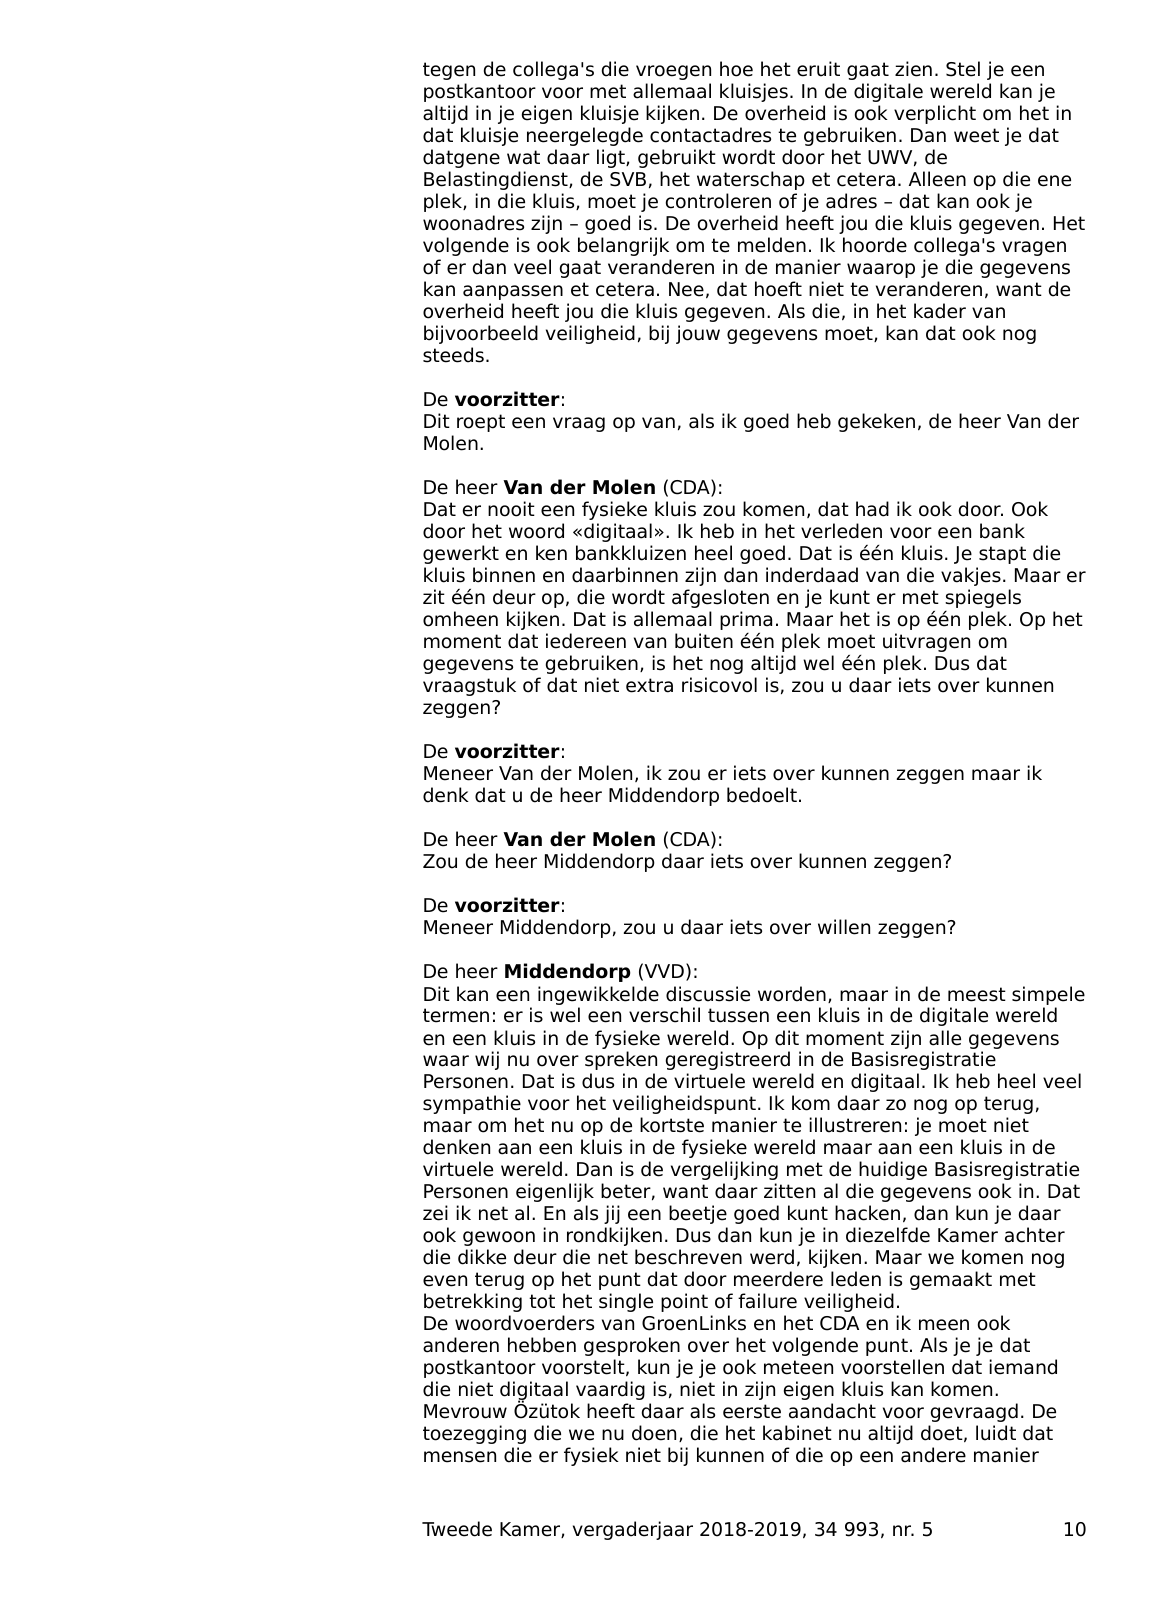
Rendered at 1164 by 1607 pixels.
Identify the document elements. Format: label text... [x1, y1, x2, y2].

text De heer Middendorp (VVD): [422, 961, 1087, 983]
text De voorzitter: [422, 741, 1087, 763]
text Dat er nooit een fysieke kluis zou komen, dat had ik ook door. Ook door het woord «digitaal». Ik heb in het verleden voor een bank gewerkt en ken bankkluizen heel goed. Dat is één kluis. Je stapt die kluis binnen en daarbinnen zijn dan inderdaad van die vakjes. Maar er zit één deur op, die wordt afgesloten en je kunt er met spiegels omheen kijken. Dat is allemaal prima. Maar het is op één plek. Op het moment dat iedereen van buiten één plek moet uitvragen om gegevens te gebruiken, is het nog altijd wel één plek. Dus dat vraagstuk of dat niet extra risicovol is, zou u daar iets over kunnen zeggen? [422, 499, 1087, 719]
text De heer Van der Molen (CDA): [422, 477, 1087, 499]
text De voorzitter: [422, 895, 1087, 917]
text De woordvoerders van GroenLinks en het CDA en ik meen ook anderen hebben gesproken over het volgende punt. Als je je dat postkantoor voorstelt, kun je je ook meteen voorstellen dat iemand die niet digitaal vaardig is, niet in zijn eigen kluis kan komen. Mevrouw Özütok heeft daar als eerste aandacht voor gevraagd. De toezegging die we nu doen, die het kabinet nu altijd doet, luidt dat mensen die er fysiek niet bij kunnen of die op een andere manier [422, 1313, 1087, 1467]
text Meneer Van der Molen, ik zou er iets over kunnen zeggen maar ik denk dat u de heer Middendorp bedoelt. [422, 763, 1087, 807]
text Zou de heer Middendorp daar iets over kunnen zeggen? [422, 851, 1087, 873]
text Dit kan een ingewikkelde discussie worden, maar in de meest simpele termen: er is wel een verschil tussen een kluis in de digitale wereld en een kluis in de fysieke wereld. Op dit moment zijn alle gegevens waar wij nu over spreken geregistreerd in de Basisregistratie Personen. Dat is dus in de virtuele wereld en digitaal. Ik heb heel veel sympathie voor het veiligheidspunt. Ik kom daar zo nog op terug, maar om het nu op de kortste manier te illustreren: je moet niet denken aan een kluis in de fysieke wereld maar aan een kluis in de virtuele wereld. Dan is de vergelijking met de huidige Basisregistratie Personen eigenlijk beter, want daar zitten al die gegevens ook in. Dat zei ik net al. En als jij een beetje goed kunt hacken, dan kun je daar ook gewoon in rondkijken. Dus dan kun je in diezelfde Kamer achter die dikke deur die net beschreven werd, kijken. Maar we komen nog even terug op het punt dat door meerdere leden is gemaakt met betrekking tot het single point of failure veiligheid. [422, 983, 1087, 1313]
text De voorzitter: [422, 389, 1087, 411]
text Dit roept een vraag op van, als ik goed heb gekeken, de heer Van der Molen. [422, 411, 1087, 455]
text tegen de collega's die vroegen hoe het eruit gaat zien. Stel je een postkantoor voor met allemaal kluisjes. In de digitale wereld kan je altijd in je eigen kluisje kijken. De overheid is ook verplicht om het in dat kluisje neergelegde contactadres te gebruiken. Dan weet je dat datgene wat daar ligt, gebruikt wordt door het UWV, de Belastingdienst, de SVB, het waterschap et cetera. Alleen op die ene plek, in die kluis, moet je controleren of je adres – dat kan ook je woonadres zijn – goed is. De overheid heeft jou die kluis gegeven. Het volgende is ook belangrijk om te melden. Ik hoorde collega's vragen of er dan veel gaat veranderen in de manier waarop je die gegevens kan aanpassen et cetera. Nee, dat hoeft niet te veranderen, want de overheid heeft jou die kluis gegeven. Als die, in het kader van bijvoorbeeld veiligheid, bij jouw gegevens moet, kan dat ook nog steeds. [422, 59, 1087, 367]
text De heer Van der Molen (CDA): [422, 829, 1087, 851]
text Meneer Middendorp, zou u daar iets over willen zeggen? [422, 917, 1087, 939]
